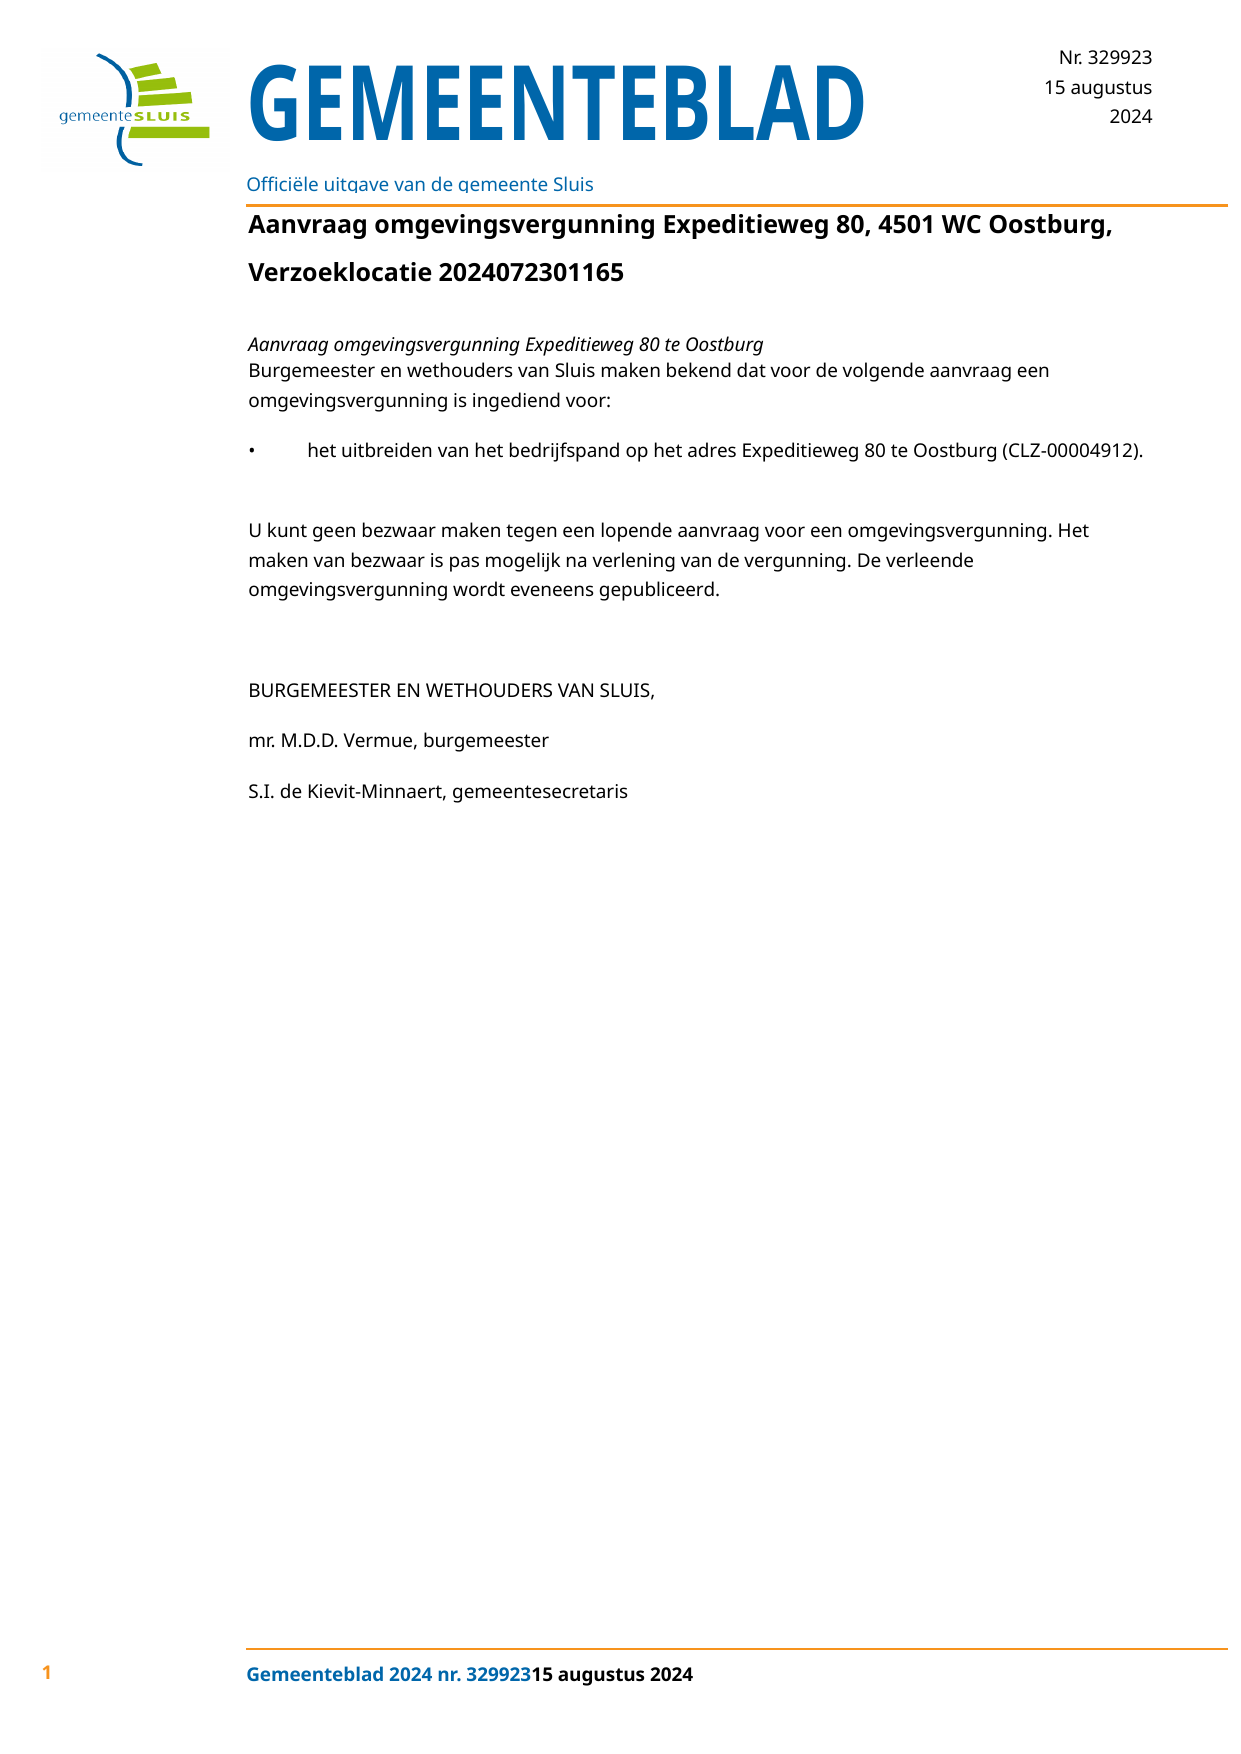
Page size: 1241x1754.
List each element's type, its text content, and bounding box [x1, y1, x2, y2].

text S.I. de Kievit-Minnaert, gemeentesecretaris [248, 778, 1152, 804]
text Aanvraag omgevingsvergunning Expeditieweg 80, 4501 WC Oostburg, Verzoeklocatie 2024072301165 [248, 207, 1152, 288]
text Aanvraag omgevingsvergunning Expeditieweg 80 te Oostburg [248, 331, 1152, 357]
text Burgemeester en wethouders van Sluis maken bekend dat voor de volgende aanvraag een omgevingsvergunning is ingediend voor: [248, 357, 1152, 412]
text mr. M.D.D. Vermue, burgemeester [248, 728, 1152, 753]
picture [41, 47, 231, 172]
list het uitbreiden van het bedrijfspand op het adres Expeditieweg 80 te Oostburg (CLZ-00004912). [248, 437, 1152, 463]
text BURGEMEESTER EN WETHOUDERS VAN SLUIS, [248, 677, 1152, 703]
text U kunt geen bezwaar maken tegen een lopende aanvraag voor een omgevingsvergunning. Het maken van bezwaar is pas mogelijk na verlening van de vergunning. De verleende omgevingsvergunning wordt eveneens gepubliceerd. [248, 517, 1152, 602]
